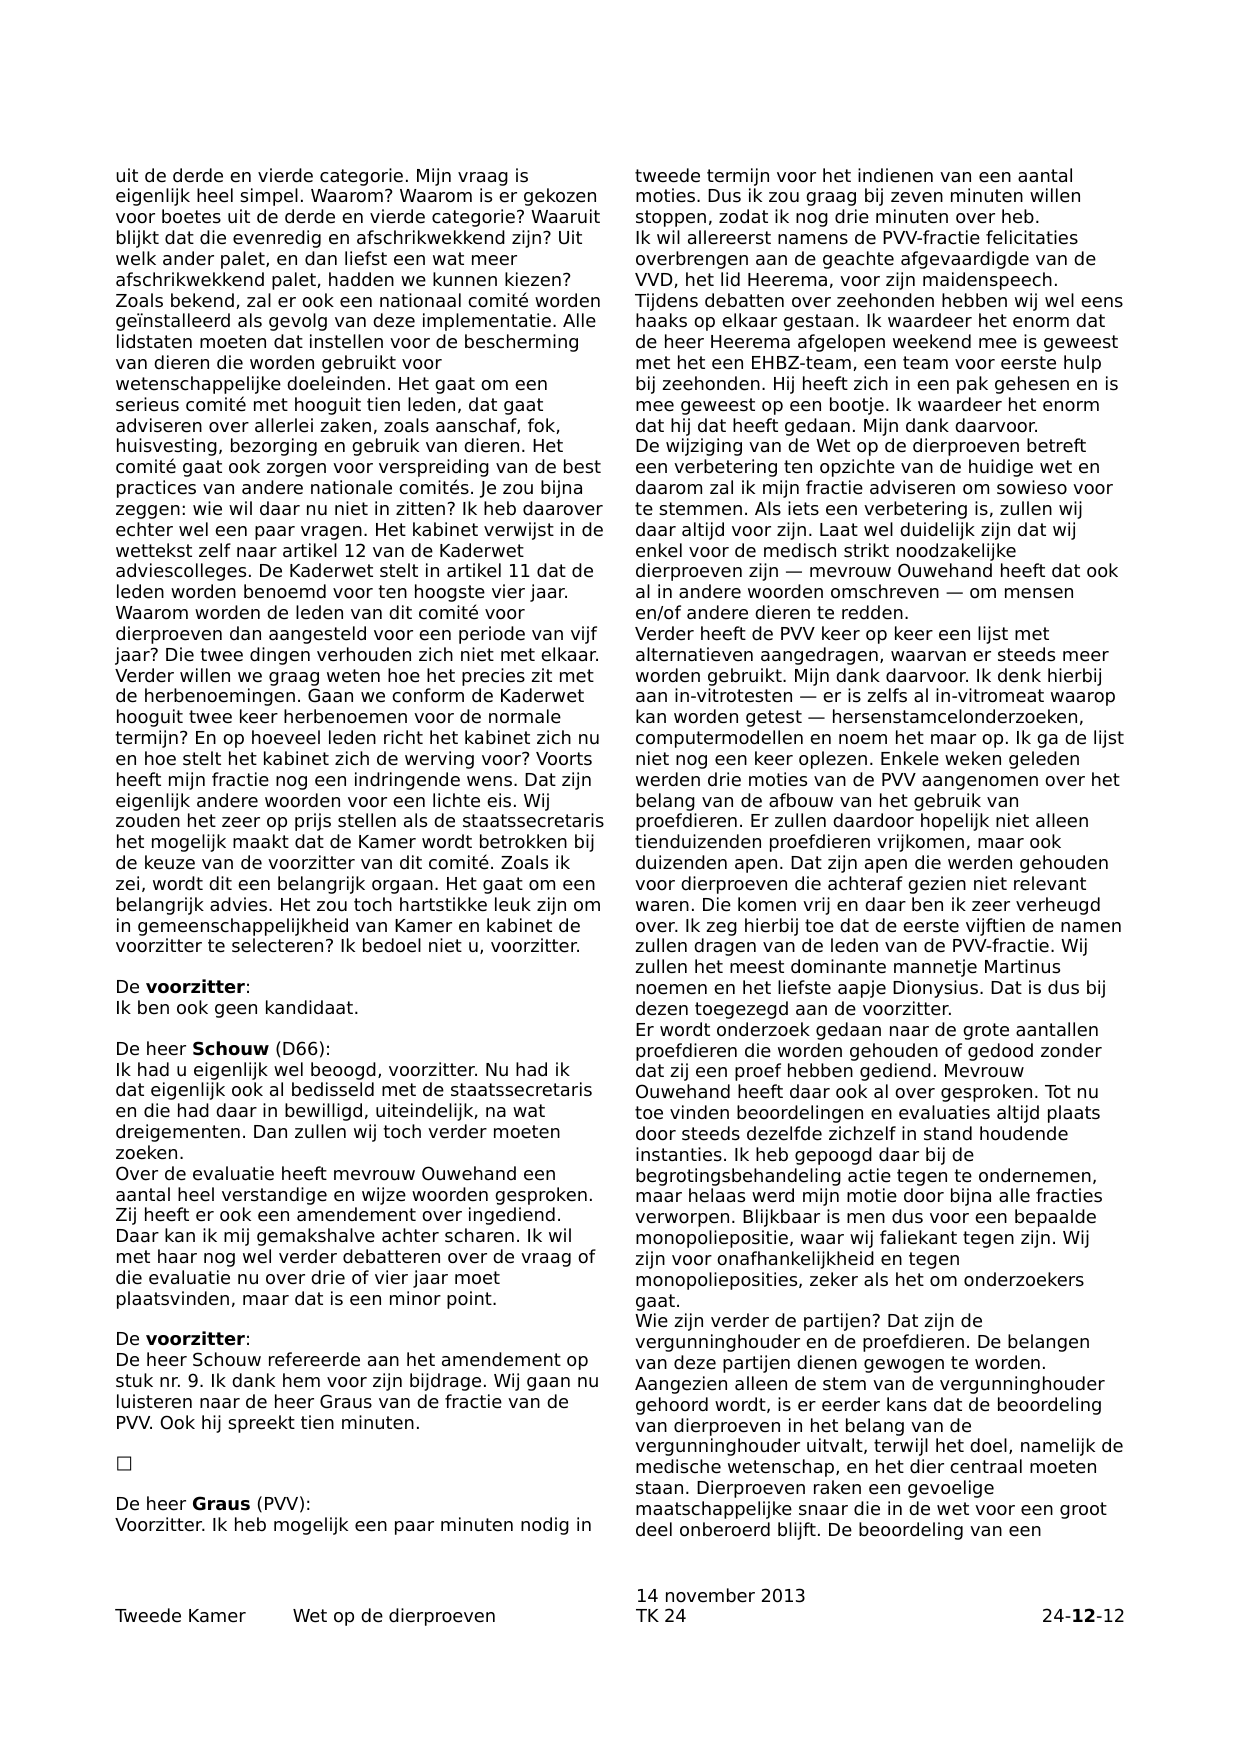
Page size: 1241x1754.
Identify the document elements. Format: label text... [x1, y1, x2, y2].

text Ik wil allereerst namens de PVV-fractie felicitaties overbrengen aan de geachte afgevaardigde van de VVD, het lid Heerema, voor zijn maidenspeech. Tijdens debatten over zeehonden hebben wij wel eens haaks op elkaar gestaan. Ik waardeer het enorm dat de heer Heerema afgelopen weekend mee is geweest met het een EHBZ-team, een team voor eerste hulp bij zeehonden. Hij heeft zich in een pak gehesen en is mee geweest op een bootje. Ik waardeer het enorm dat hij dat heeft gedaan. Mijn dank daarvoor. [635, 228, 1125, 436]
text Er wordt onderzoek gedaan naar de grote aantallen proefdieren die worden gehouden of gedood zonder dat zij een proef hebben gediend. Mevrouw Ouwehand heeft daar ook al over gesproken. Tot nu toe vinden beoordelingen en evaluaties altijd plaats door steeds dezelfde zichzelf in stand houdende instanties. Ik heb gepoogd daar bij de begrotingsbehandeling actie tegen te ondernemen, maar helaas werd mijn motie door bijna alle fracties verworpen. Blijkbaar is men dus voor een bepaalde monopoliepositie, waar wij faliekant tegen zijn. Wij zijn voor onafhankelijkheid en tegen monopolieposities, zeker als het om onderzoekers gaat. [635, 1019, 1125, 1311]
text De voorzitter: [115, 977, 605, 998]
text Ik ben ook geen kandidaat. [115, 998, 605, 1018]
text De voorzitter: [115, 1329, 605, 1350]
text Wie zijn verder de partijen? Dat zijn de vergunninghouder en de proefdieren. De belangen van deze partijen dienen gewogen te worden. Aangezien alleen de stem van de vergunninghouder gehoord wordt, is er eerder kans dat de beoordeling van dierproeven in het belang van de vergunninghouder uitvalt, terwijl het doel, namelijk de medische wetenschap, en het dier centraal moeten staan. Dierproeven raken een gevoelige maatschappelijke snaar die in de wet voor een groot deel onberoerd blijft. De beoordeling van een [635, 1311, 1125, 1540]
text tweede termijn voor het indienen van een aantal moties. Dus ik zou graag bij zeven minuten willen stoppen, zodat ik nog drie minuten over heb. [635, 165, 1125, 228]
text De heer Graus (PVV): [115, 1494, 605, 1515]
text De heer Schouw (D66): [115, 1038, 605, 1059]
text Verder heeft de PVV keer op keer een lijst met alternatieven aangedragen, waarvan er steeds meer worden gebruikt. Mijn dank daarvoor. Ik denk hierbij aan in-vitrotesten — er is zelfs al in-vitromeat waarop kan worden getest — hersenstamcelonderzoeken, computermodellen en noem het maar op. Ik ga de lijst niet nog een keer oplezen. Enkele weken geleden werden drie moties van de PVV aangenomen over het belang van de afbouw van het gebruik van proefdieren. Er zullen daardoor hopelijk niet alleen tienduizenden proefdieren vrijkomen, maar ook duizenden apen. Dat zijn apen die werden gehouden voor dierproeven die achteraf gezien niet relevant waren. Die komen vrij en daar ben ik zeer verheugd over. Ik zeg hierbij toe dat de eerste vijftien de namen zullen dragen van de leden van de PVV-fractie. Wij zullen het meest dominante mannetje Martinus noemen en het liefste aapje Dionysius. Dat is dus bij dezen toegezegd aan de voorzitter. [635, 624, 1125, 1019]
text De heer Schouw refereerde aan het amendement op stuk nr. 9. Ik dank hem voor zijn bijdrage. Wij gaan nu luisteren naar de heer Graus van de fractie van de PVV. Ook hij spreekt tien minuten. [115, 1350, 605, 1433]
text Voorzitter. Ik heb mogelijk een paar minuten nodig in [115, 1515, 605, 1536]
text ⬜ [115, 1453, 605, 1474]
text De wijziging van de Wet op de dierproeven betreft een verbetering ten opzichte van de huidige wet en daarom zal ik mijn fractie adviseren om sowieso voor te stemmen. Als iets een verbetering is, zullen wij daar altijd voor zijn. Laat wel duidelijk zijn dat wij enkel voor de medisch strikt noodzakelijke dierproeven zijn — mevrouw Ouwehand heeft dat ook al in andere woorden omschreven — om mensen en/of andere dieren te redden. [635, 436, 1125, 624]
text Over de evaluatie heeft mevrouw Ouwehand een aantal heel verstandige en wijze woorden gesproken. Zij heeft er ook een amendement over ingediend. Daar kan ik mij gemakshalve achter scharen. Ik wil met haar nog wel verder debatteren over de vraag of die evaluatie nu over drie of vier jaar moet plaatsvinden, maar dat is een minor point. [115, 1163, 605, 1309]
text uit de derde en vierde categorie. Mijn vraag is eigenlijk heel simpel. Waarom? Waarom is er gekozen voor boetes uit de derde en vierde categorie? Waaruit blijkt dat die evenredig en afschrikwekkend zijn? Uit welk ander palet, en dan liefst een wat meer afschrikwekkend palet, hadden we kunnen kiezen? [115, 165, 605, 290]
text Zoals bekend, zal er ook een nationaal comité worden geïnstalleerd als gevolg van deze implementatie. Alle lidstaten moeten dat instellen voor de bescherming van dieren die worden gebruikt voor wetenschappelijke doeleinden. Het gaat om een serieus comité met hooguit tien leden, dat gaat adviseren over allerlei zaken, zoals aanschaf, fok, huisvesting, bezorging en gebruik van dieren. Het comité gaat ook zorgen voor verspreiding van de best practices van andere nationale comités. Je zou bijna zeggen: wie wil daar nu niet in zitten? Ik heb daarover echter wel een paar vragen. Het kabinet verwijst in de wettekst zelf naar artikel 12 van de Kaderwet adviescolleges. De Kaderwet stelt in artikel 11 dat de leden worden benoemd voor ten hoogste vier jaar. Waarom worden de leden van dit comité voor dierproeven dan aangesteld voor een periode van vijf jaar? Die twee dingen verhouden zich niet met elkaar. Verder willen we graag weten hoe het precies zit met de herbenoemingen. Gaan we conform de Kaderwet hooguit twee keer herbenoemen voor de normale termijn? En op hoeveel leden richt het kabinet zich nu en hoe stelt het kabinet zich de werving voor? Voorts heeft mijn fractie nog een indringende wens. Dat zijn eigenlijk andere woorden voor een lichte eis. Wij zouden het zeer op prijs stellen als de staatssecretaris het mogelijk maakt dat de Kamer wordt betrokken bij de keuze van de voorzitter van dit comité. Zoals ik zei, wordt dit een belangrijk orgaan. Het gaat om een belangrijk advies. Het zou toch hartstikke leuk zijn om in gemeenschappelijkheid van Kamer en kabinet de voorzitter te selecteren? Ik bedoel niet u, voorzitter. [115, 290, 605, 957]
text Ik had u eigenlijk wel beoogd, voorzitter. Nu had ik dat eigenlijk ook al bedisseld met de staatssecretaris en die had daar in bewilligd, uiteindelijk, na wat dreigementen. Dan zullen wij toch verder moeten zoeken. [115, 1059, 605, 1163]
